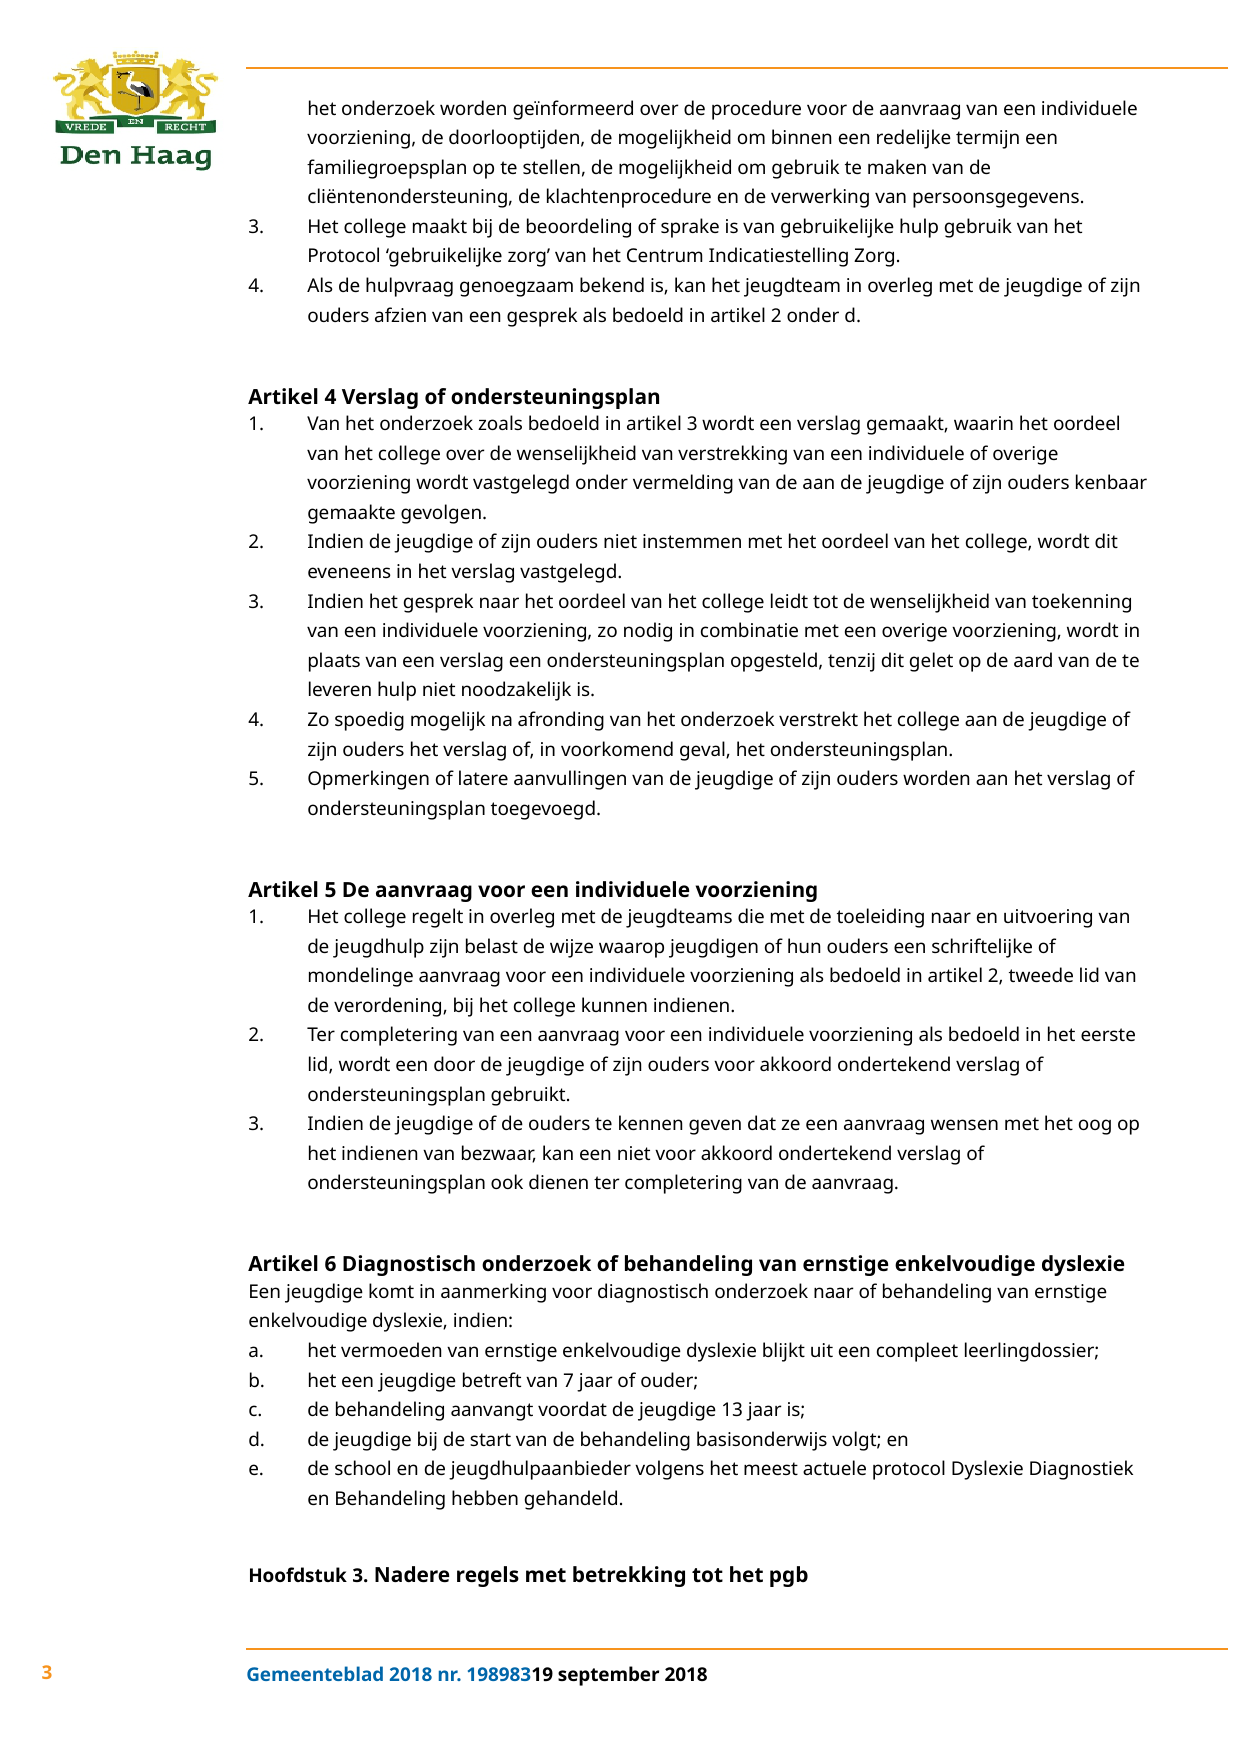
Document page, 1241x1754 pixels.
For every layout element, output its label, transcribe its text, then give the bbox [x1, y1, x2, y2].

list de behandeling aanvangt voordat de jeugdige 13 jaar is; [248, 1396, 1152, 1422]
list Ter completering van een aanvraag voor een individuele voorziening als bedoeld in het eerste lid, wordt een door de jeugdige of zijn ouders voor akkoord ondertekend verslag of ondersteuningsplan gebruikt. [248, 1022, 1152, 1107]
list de jeugdige bij de start van de behandeling basisonderwijs volgt; en [248, 1426, 1152, 1452]
text Artikel 4 Verslag of ondersteuningsplan [248, 382, 1152, 410]
list het onderzoek worden geïnformeerd over de procedure voor de aanvraag van een individuele voorziening, de doorlooptijden, de mogelijkheid om binnen een redelijke termijn een familiegroepsplan op te stellen, de mogelijkheid om gebruik te maken van de cliëntenondersteuning, de klachtenprocedure en de verwerking van persoonsgegevens. [248, 95, 1152, 209]
list Het college maakt bij de beoordeling of sprake is van gebruikelijke hulp gebruik van het Protocol ‘gebruikelijke zorg’ van het Centrum Indicatiestelling Zorg. [248, 213, 1152, 268]
list Indien de jeugdige of de ouders te kennen geven dat ze een aanvraag wensen met het oog op het indienen van bezwaar, kan een niet voor akkoord ondertekend verslag of ondersteuningsplan ook dienen ter completering van de aanvraag. [248, 1110, 1152, 1195]
text Artikel 5 De aanvraag voor een individuele voorziening [248, 875, 1152, 903]
list Van het onderzoek zoals bedoeld in artikel 3 wordt een verslag gemaakt, waarin het oordeel van het college over de wenselijkheid van verstrekking van een individuele of overige voorziening wordt vastgelegd onder vermelding van de aan de jeugdige of zijn ouders kenbaar gemaakte gevolgen. [248, 410, 1152, 525]
list het vermoeden van ernstige enkelvoudige dyslexie blijkt uit een compleet leerlingdossier; [248, 1337, 1152, 1363]
list het een jeugdige betreft van 7 jaar of ouder; [248, 1367, 1152, 1392]
list Als de hulpvraag genoegzaam bekend is, kan het jeugdteam in overleg met de jeugdige of zijn ouders afzien van een gesprek als bedoeld in artikel 2 onder d. [248, 272, 1152, 328]
list Zo spoedig mogelijk na afronding van het onderzoek verstrekt het college aan de jeugdige of zijn ouders het verslag of, in voorkomend geval, het ondersteuningsplan. [248, 706, 1152, 761]
list Het college regelt in overleg met de jeugdteams die met de toeleiding naar en uitvoering van de jeugdhulp zijn belast de wijze waarop jeugdigen of hun ouders een schriftelijke of mondelinge aanvraag voor een individuele voorziening als bedoeld in artikel 2, tweede lid van de verordening, bij het college kunnen indienen. [248, 903, 1152, 1018]
text Een jeugdige komt in aanmerking voor diagnostisch onderzoek naar of behandeling van ernstige enkelvoudige dyslexie, indien: [248, 1278, 1152, 1333]
text Hoofdstuk 3. Nadere regels met betrekking tot het pgb [248, 1560, 1152, 1589]
list Opmerkingen of latere aanvullingen van de jeugdige of zijn ouders worden aan het verslag of ondersteuningsplan toegevoegd. [248, 765, 1152, 821]
list de school en de jeugdhulpaanbieder volgens het meest actuele protocol Dyslexie Diagnostiek en Behandeling hebben gehandeld. [248, 1456, 1152, 1511]
list Indien de jeugdige of zijn ouders niet instemmen met het oordeel van het college, wordt dit eveneens in het verslag vastgelegd. [248, 529, 1152, 584]
list Indien het gesprek naar het oordeel van het college leidt tot de wenselijkheid van toekenning van een individuele voorziening, zo nodig in combinatie met een overige voorziening, wordt in plaats van een verslag een ondersteuningsplan opgesteld, tenzij dit gelet op de aard van de te leveren hulp niet noodzakelijk is. [248, 588, 1152, 702]
picture [41, 47, 231, 172]
text Artikel 6 Diagnostisch onderzoek of behandeling van ernstige enkelvoudige dyslexie [248, 1249, 1152, 1278]
